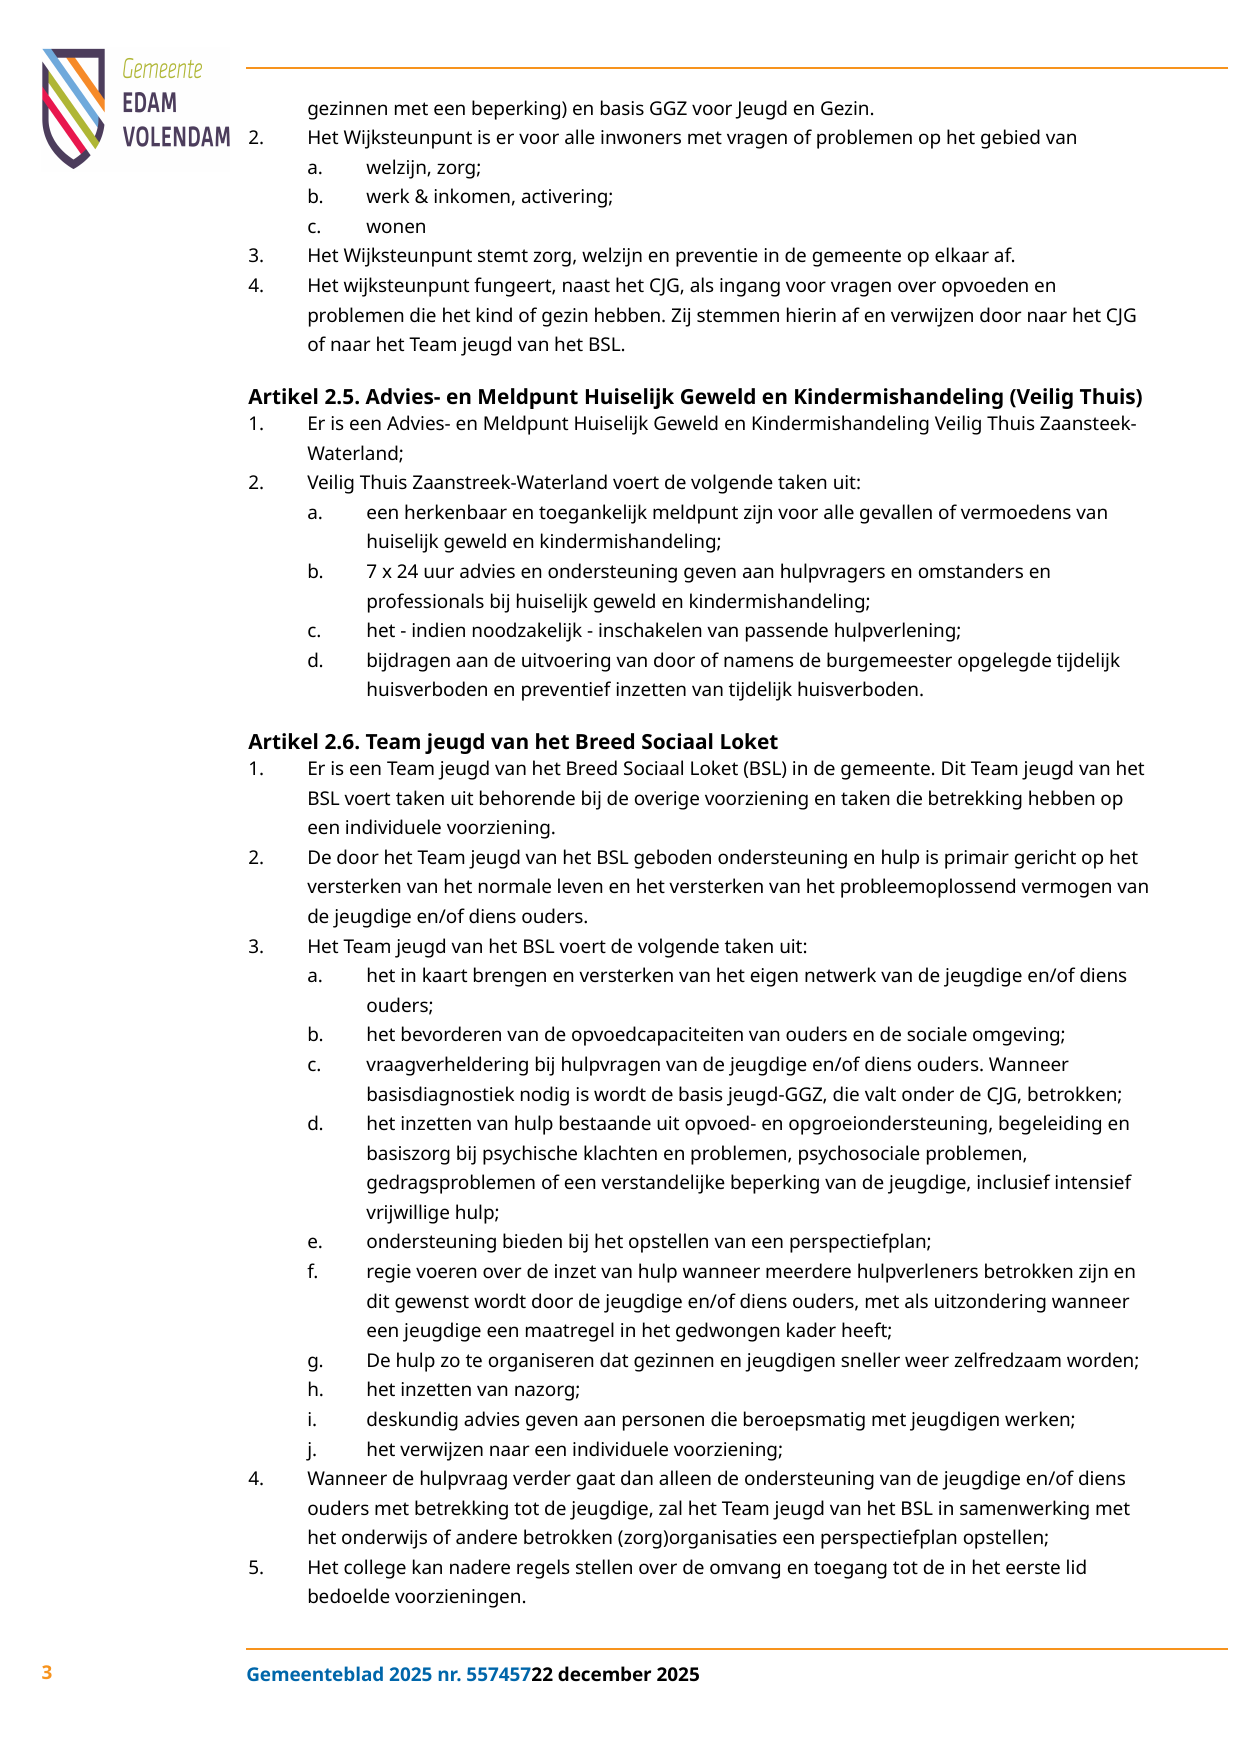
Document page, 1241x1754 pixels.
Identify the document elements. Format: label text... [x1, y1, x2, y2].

list een herkenbaar en toegankelijk meldpunt zijn voor alle gevallen of vermoedens van huiselijk geweld en kindermishandeling; [307, 499, 1152, 554]
list Het Team jeugd van het BSL voert de volgende taken uit: [248, 933, 1152, 959]
picture [41, 47, 231, 172]
list Er is een Team jeugd van het Breed Sociaal Loket (BSL) in de gemeente. Dit Team jeugd van het BSL voert taken uit behorende bij de overige voorziening en taken die betrekking hebben op een individuele voorziening. [248, 755, 1152, 840]
list ondersteuning bieden bij het opstellen van een perspectiefplan; [307, 1229, 1152, 1254]
list werk & inkomen, activering; [307, 183, 1152, 209]
list welzijn, zorg; [307, 154, 1152, 180]
list Wanneer de hulpvraag verder gaat dan alleen de ondersteuning van de jeugdige en/of diens ouders met betrekking tot de jeugdige, zal het Team jeugd van het BSL in samenwerking met het onderwijs of andere betrokken (zorg)organisaties een perspectiefplan opstellen; [248, 1465, 1152, 1550]
list Het Wijksteunpunt stemt zorg, welzijn en preventie in de gemeente op elkaar af. [248, 243, 1152, 268]
list gezinnen met een beperking) en basis GGZ voor Jeugd en Gezin. [248, 95, 1152, 121]
list vraagverheldering bij hulpvragen van de jeugdige en/of diens ouders. Wanneer basisdiagnostiek nodig is wordt de basis jeugd-GGZ, die valt onder de CJG, betrokken; [307, 1051, 1152, 1107]
list het verwijzen naar een individuele voorziening; [307, 1436, 1152, 1462]
list Veilig Thuis Zaanstreek-Waterland voert de volgende taken uit: [248, 469, 1152, 495]
list regie voeren over de inzet van hulp wanneer meerdere hulpverleners betrokken zijn en dit gewenst wordt door de jeugdige en/of diens ouders, met als uitzondering wanneer een jeugdige een maatregel in het gedwongen kader heeft; [307, 1258, 1152, 1343]
text Artikel 2.5. Advies- en Meldpunt Huiselijk Geweld en Kindermishandeling (Veilig Thuis) [248, 382, 1152, 410]
list Het wijksteunpunt fungeert, naast het CJG, als ingang voor vragen over opvoeden en problemen die het kind of gezin hebben. Zij stemmen hierin af en verwijzen door naar het CJG of naar het Team jeugd van het BSL. [248, 272, 1152, 357]
list Het Wijksteunpunt is er voor alle inwoners met vragen of problemen op het gebied van [248, 124, 1152, 150]
list het - indien noodzakelijk - inschakelen van passende hulpverlening; [307, 617, 1152, 643]
list het inzetten van hulp bestaande uit opvoed- en opgroeiondersteuning, begeleiding en basiszorg bij psychische klachten en problemen, psychosociale problemen, gedragsproblemen of een verstandelijke beperking van de jeugdige, inclusief intensief vrijwillige hulp; [307, 1110, 1152, 1225]
list De door het Team jeugd van het BSL geboden ondersteuning en hulp is primair gericht op het versterken van het normale leven en het versterken van het probleemoplossend vermogen van de jeugdige en/of diens ouders. [248, 844, 1152, 929]
list wonen [307, 213, 1152, 239]
list bijdragen aan de uitvoering van door of namens de burgemeester opgelegde tijdelijk huisverboden en preventief inzetten van tijdelijk huisverboden. [307, 647, 1152, 702]
list De hulp zo te organiseren dat gezinnen en jeugdigen sneller weer zelfredzaam worden; [307, 1347, 1152, 1373]
list het inzetten van nazorg; [307, 1377, 1152, 1402]
text Artikel 2.6. Team jeugd van het Breed Sociaal Loket [248, 727, 1152, 755]
list Het college kan nadere regels stellen over de omvang en toegang tot de in het eerste lid bedoelde voorzieningen. [248, 1554, 1152, 1609]
list deskundig advies geven aan personen die beroepsmatig met jeugdigen werken; [307, 1406, 1152, 1432]
list het bevorderen van de opvoedcapaciteiten van ouders en de sociale omgeving; [307, 1022, 1152, 1047]
list het in kaart brengen en versterken van het eigen netwerk van de jeugdige en/of diens ouders; [307, 962, 1152, 1018]
list Er is een Advies- en Meldpunt Huiselijk Geweld en Kindermishandeling Veilig Thuis Zaansteek-Waterland; [248, 410, 1152, 466]
list 7 x 24 uur advies en ondersteuning geven aan hulpvragers en omstanders en professionals bij huiselijk geweld en kindermishandeling; [307, 558, 1152, 613]
